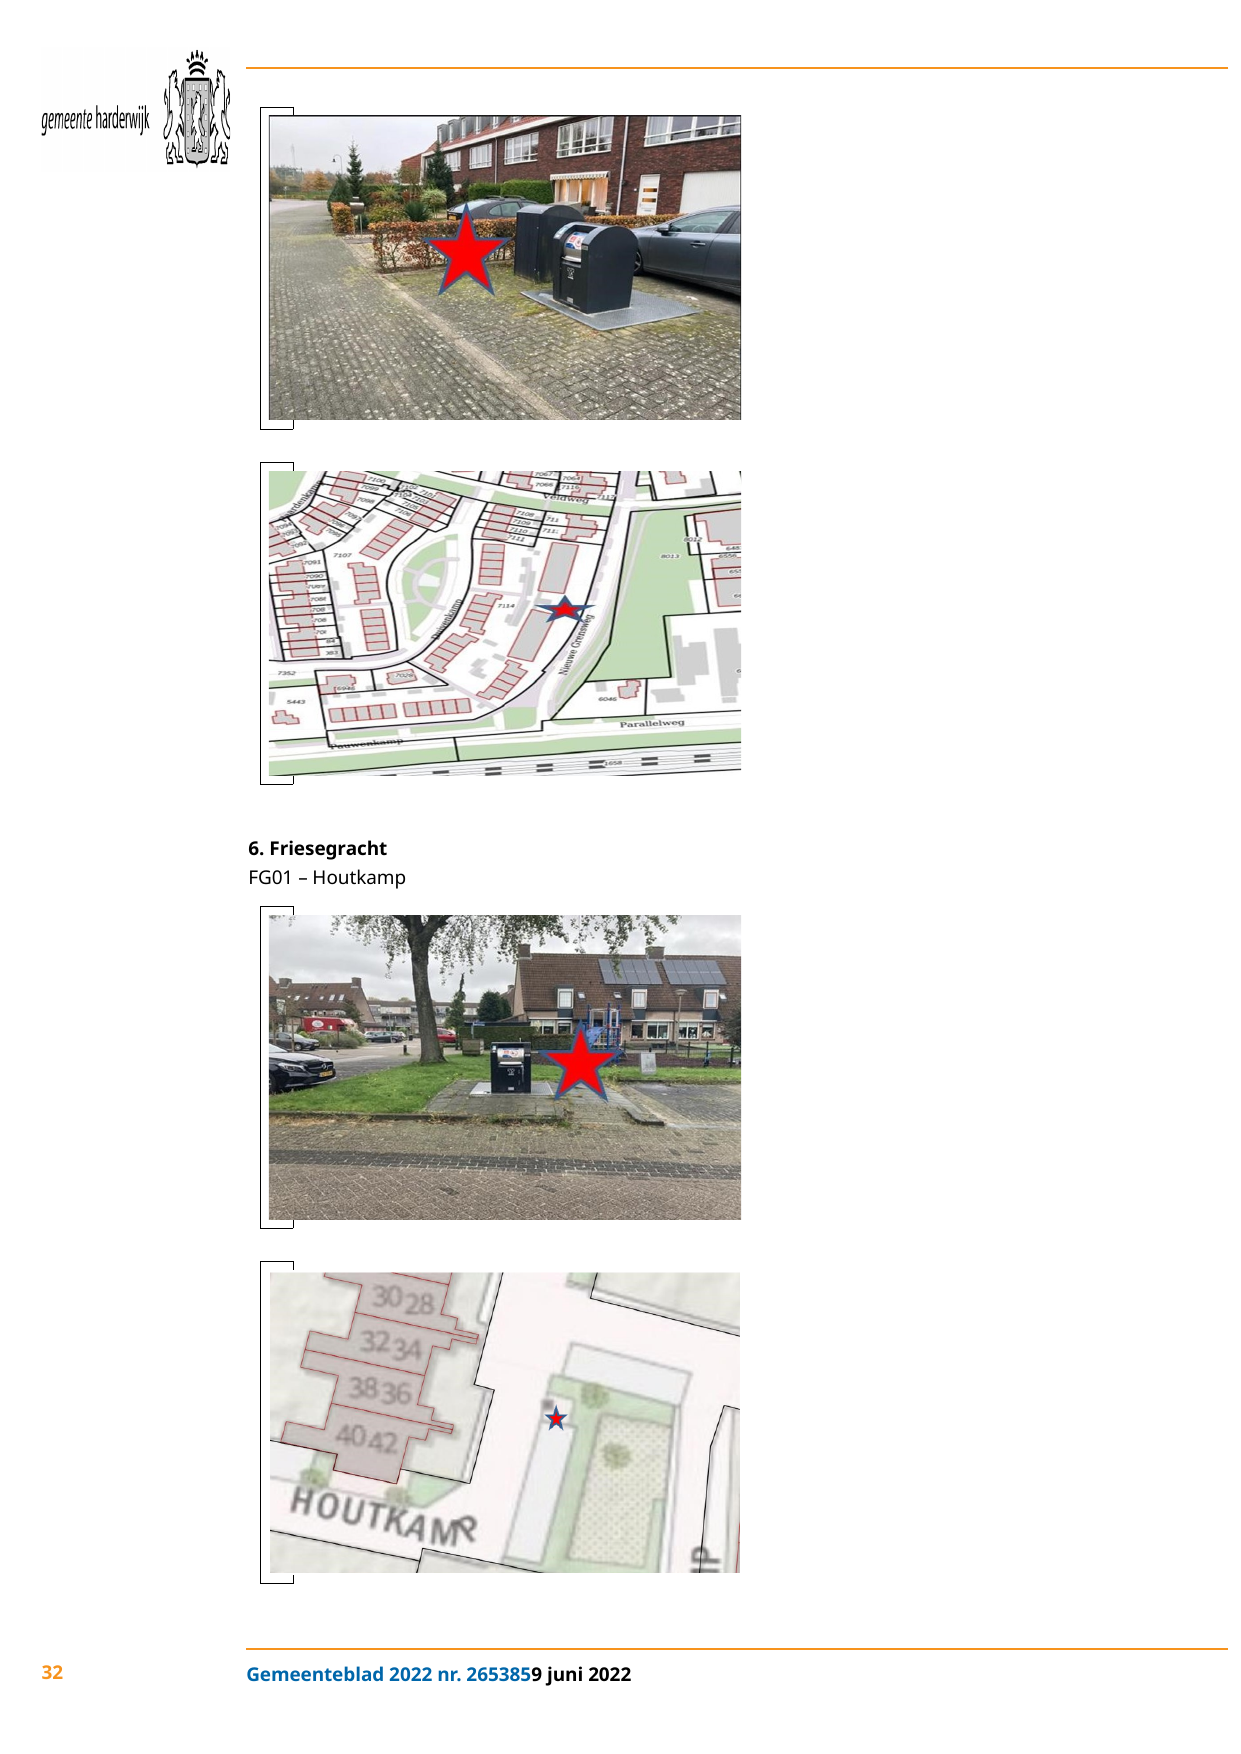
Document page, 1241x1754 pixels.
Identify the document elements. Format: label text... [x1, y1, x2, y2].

picture [268, 915, 742, 1220]
picture [41, 47, 231, 172]
text FG01 – Houtkamp [248, 864, 1152, 890]
picture [268, 471, 742, 776]
picture [268, 115, 742, 420]
text 6. Friesegracht [248, 835, 1152, 861]
picture [268, 1270, 742, 1575]
